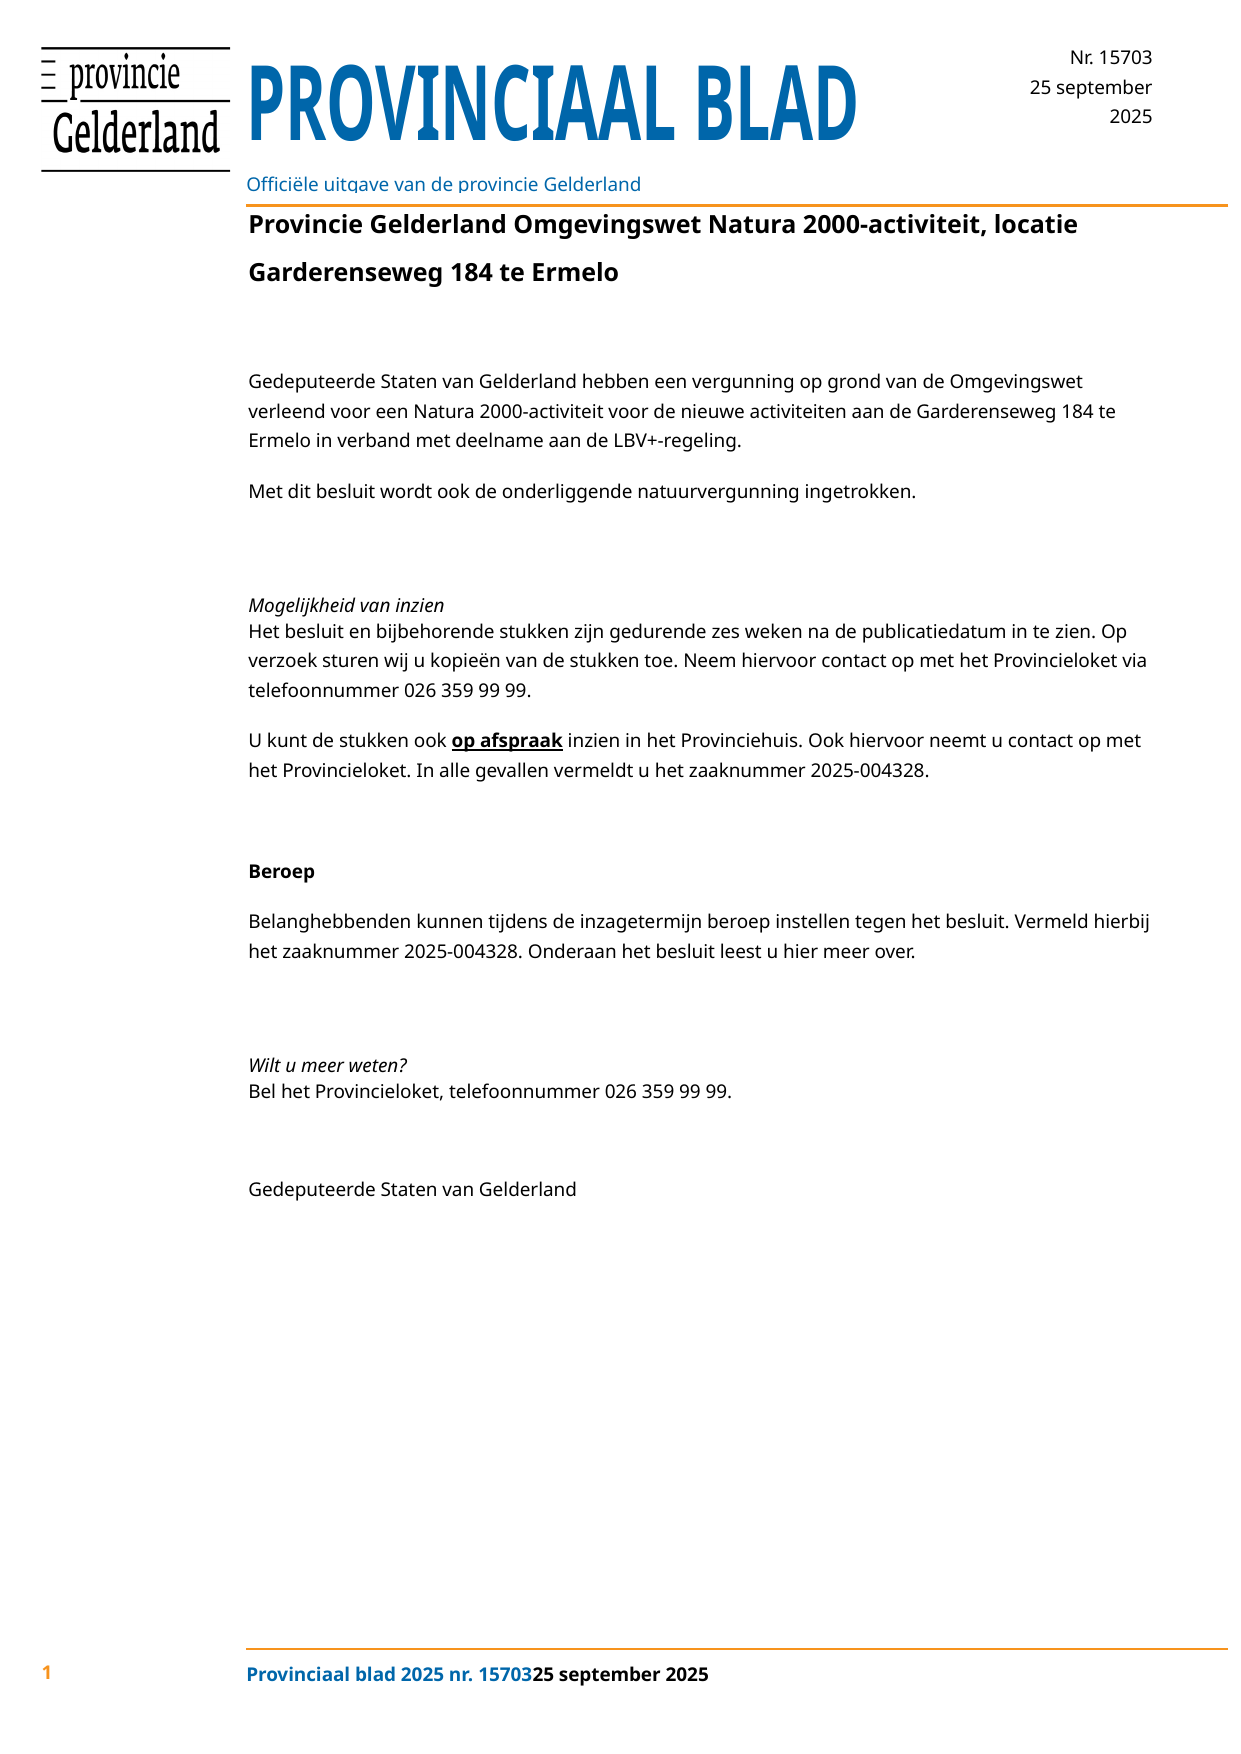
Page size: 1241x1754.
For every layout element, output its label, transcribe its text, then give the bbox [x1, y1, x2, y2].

text Belanghebbenden kunnen tijdens de inzagetermijn beroep instellen tegen het besluit. Vermeld hierbij het zaaknummer 2025-004328. Onderaan het besluit leest u hier meer over. [248, 908, 1152, 964]
text U kunt de stukken ook op afspraak inzien in het Provinciehuis. Ook hiervoor neemt u contact op met het Provincieloket. In alle gevallen vermeldt u het zaaknummer 2025-004328. [248, 728, 1152, 783]
text Het besluit en bijbehorende stukken zijn gedurende zes weken na de publicatiedatum in te zien. Op verzoek sturen wij u kopieën van de stukken toe. Neem hiervoor contact op met het Provincieloket via telefoonnummer 026 359 99 99. [248, 618, 1152, 703]
picture [41, 47, 231, 172]
text Met dit besluit wordt ook de onderliggende natuurvergunning ingetrokken. [248, 478, 1152, 504]
text Bel het Provincieloket, telefoonnummer 026 359 99 99. [248, 1078, 1152, 1104]
text Mogelijkheid van inzien [248, 592, 1152, 618]
text Provincie Gelderland Omgevingswet Natura 2000-activiteit, locatie Garderenseweg 184 te Ermelo [248, 207, 1152, 288]
text Beroep [248, 858, 1152, 884]
text Gedeputeerde Staten van Gelderland hebben een vergunning op grond van de Omgevingswet verleend voor een Natura 2000-activiteit voor de nieuwe activiteiten aan de Garderenseweg 184 te Ermelo in verband met deelname aan de LBV+-regeling. [248, 368, 1152, 453]
text Gedeputeerde Staten van Gelderland [248, 1176, 1152, 1202]
text Wilt u meer weten? [248, 1052, 1152, 1078]
